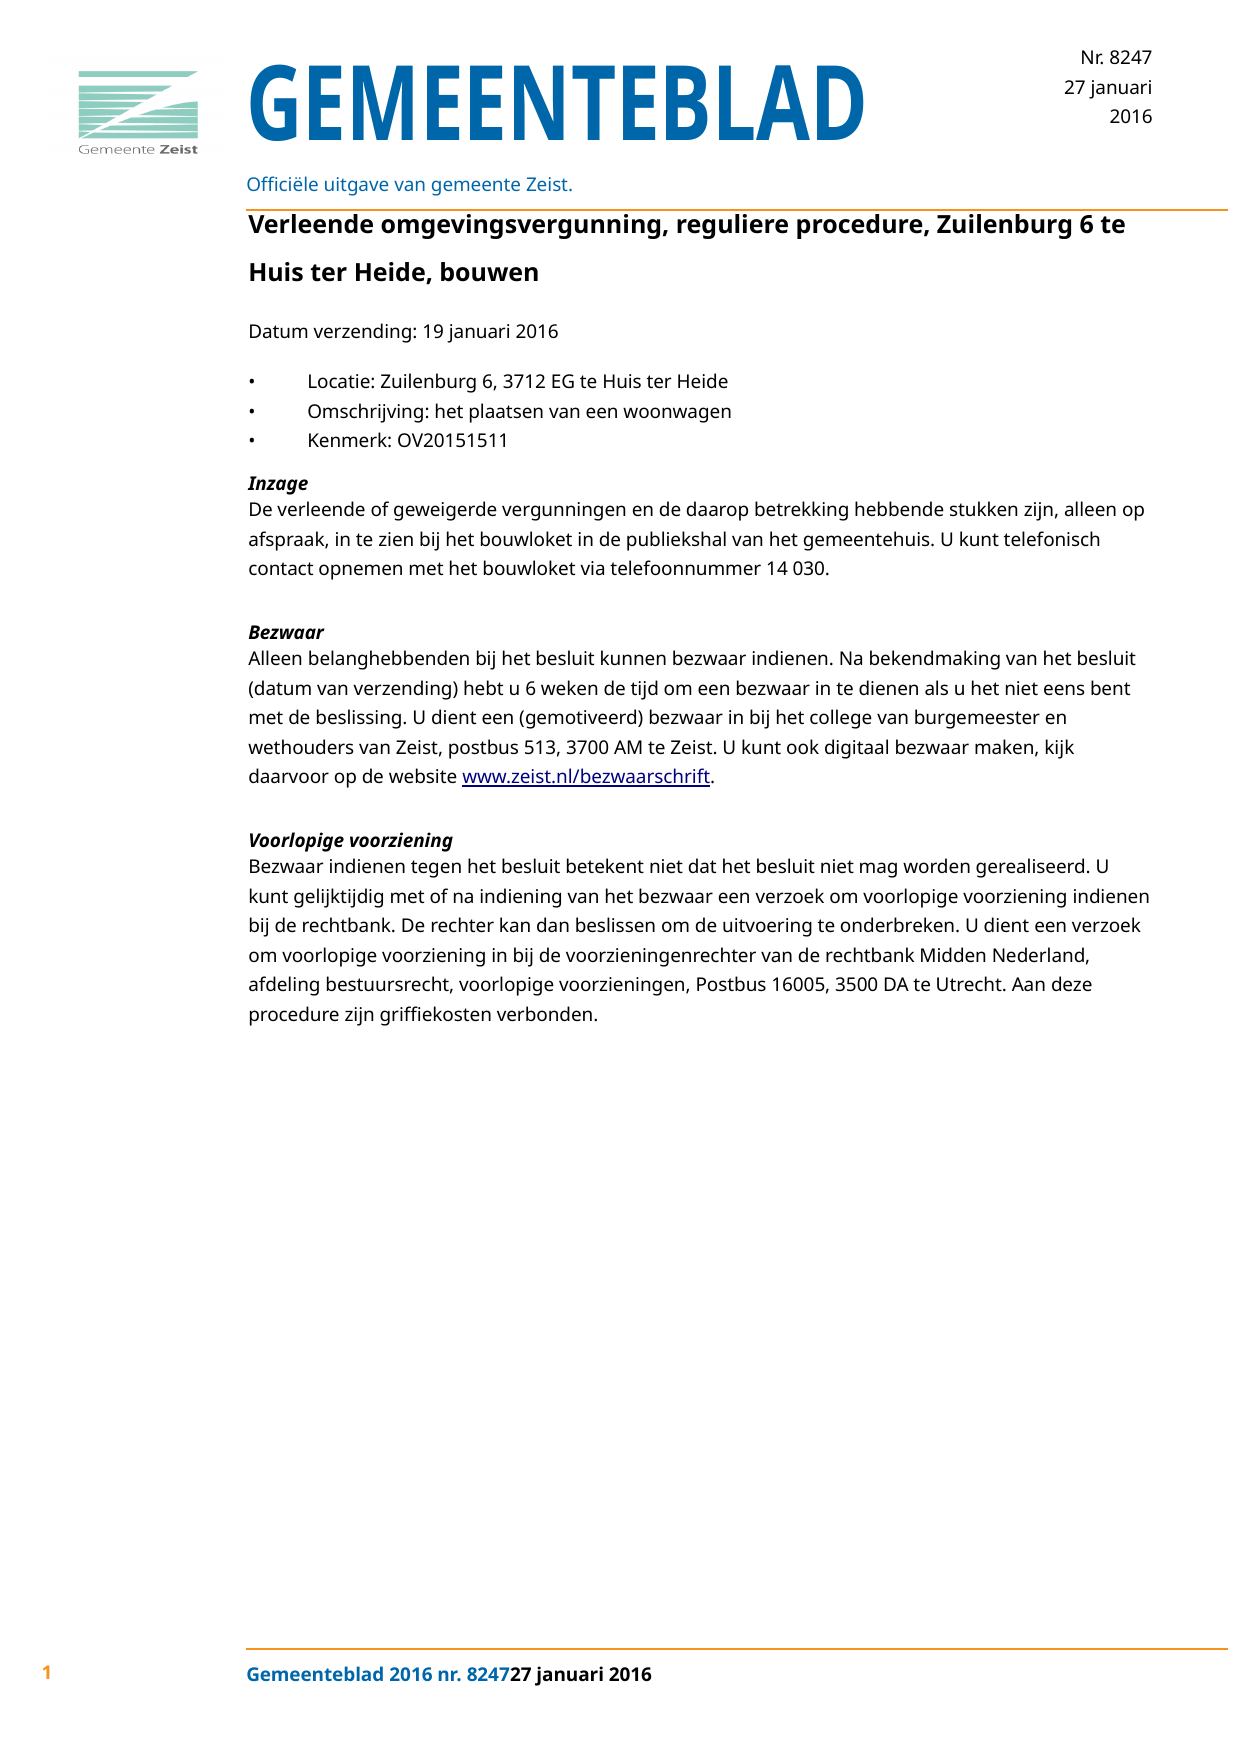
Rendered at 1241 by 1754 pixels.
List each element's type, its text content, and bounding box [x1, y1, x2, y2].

text Datum verzending: 19 januari 2016 [248, 318, 1152, 344]
text De verleende of geweigerde vergunningen en de daarop betrekking hebbende stukken zijn, alleen op afspraak, in te zien bij het bouwloket in de publiekshal van het gemeentehuis. U kunt telefonisch contact opnemen met het bouwloket via telefoonnummer 14 030. [248, 496, 1152, 581]
text Verleende omgevingsvergunning, reguliere procedure, Zuilenburg 6 te Huis ter Heide, bouwen [248, 211, 1152, 288]
list Omschrijving: het plaatsen van een woonwagen [248, 398, 1152, 424]
text Bezwaar indienen tegen het besluit betekent niet dat het besluit niet mag worden gerealiseerd. U kunt gelijktijdig met of na indiening van het bezwaar een verzoek om voorlopige voorziening indienen bij de rechtbank. De rechter kan dan beslissen om de uitvoering te onderbreken. U dient een verzoek om voorlopige voorziening in bij de voorzieningenrechter van de rechtbank Midden Nederland, afdeling bestuursrecht, voorlopige voorzieningen, Postbus 16005, 3500 DA te Utrecht. Aan deze procedure zijn griffiekosten verbonden. [248, 853, 1152, 1027]
text Voorlopige voorziening [248, 827, 1152, 853]
picture [41, 47, 231, 172]
text Alleen belanghebbenden bij het besluit kunnen bezwaar indienen. Na bekendmaking van het besluit (datum van verzending) hebt u 6 weken de tijd om een bezwaar in te dienen als u het niet eens bent met de beslissing. U dient een (gemotiveerd) bezwaar in bij het college van burgemeester en wethouders van Zeist, postbus 513, 3700 AM te Zeist. U kunt ook digitaal bezwaar maken, kijk daarvoor op de website www.zeist.nl/bezwaarschrift. [248, 645, 1152, 789]
text Bezwaar [248, 619, 1152, 645]
list Locatie: Zuilenburg 6, 3712 EG te Huis ter Heide [248, 368, 1152, 394]
text Inzage [248, 471, 1152, 496]
list Kenmerk: OV20151511 [248, 427, 1152, 453]
